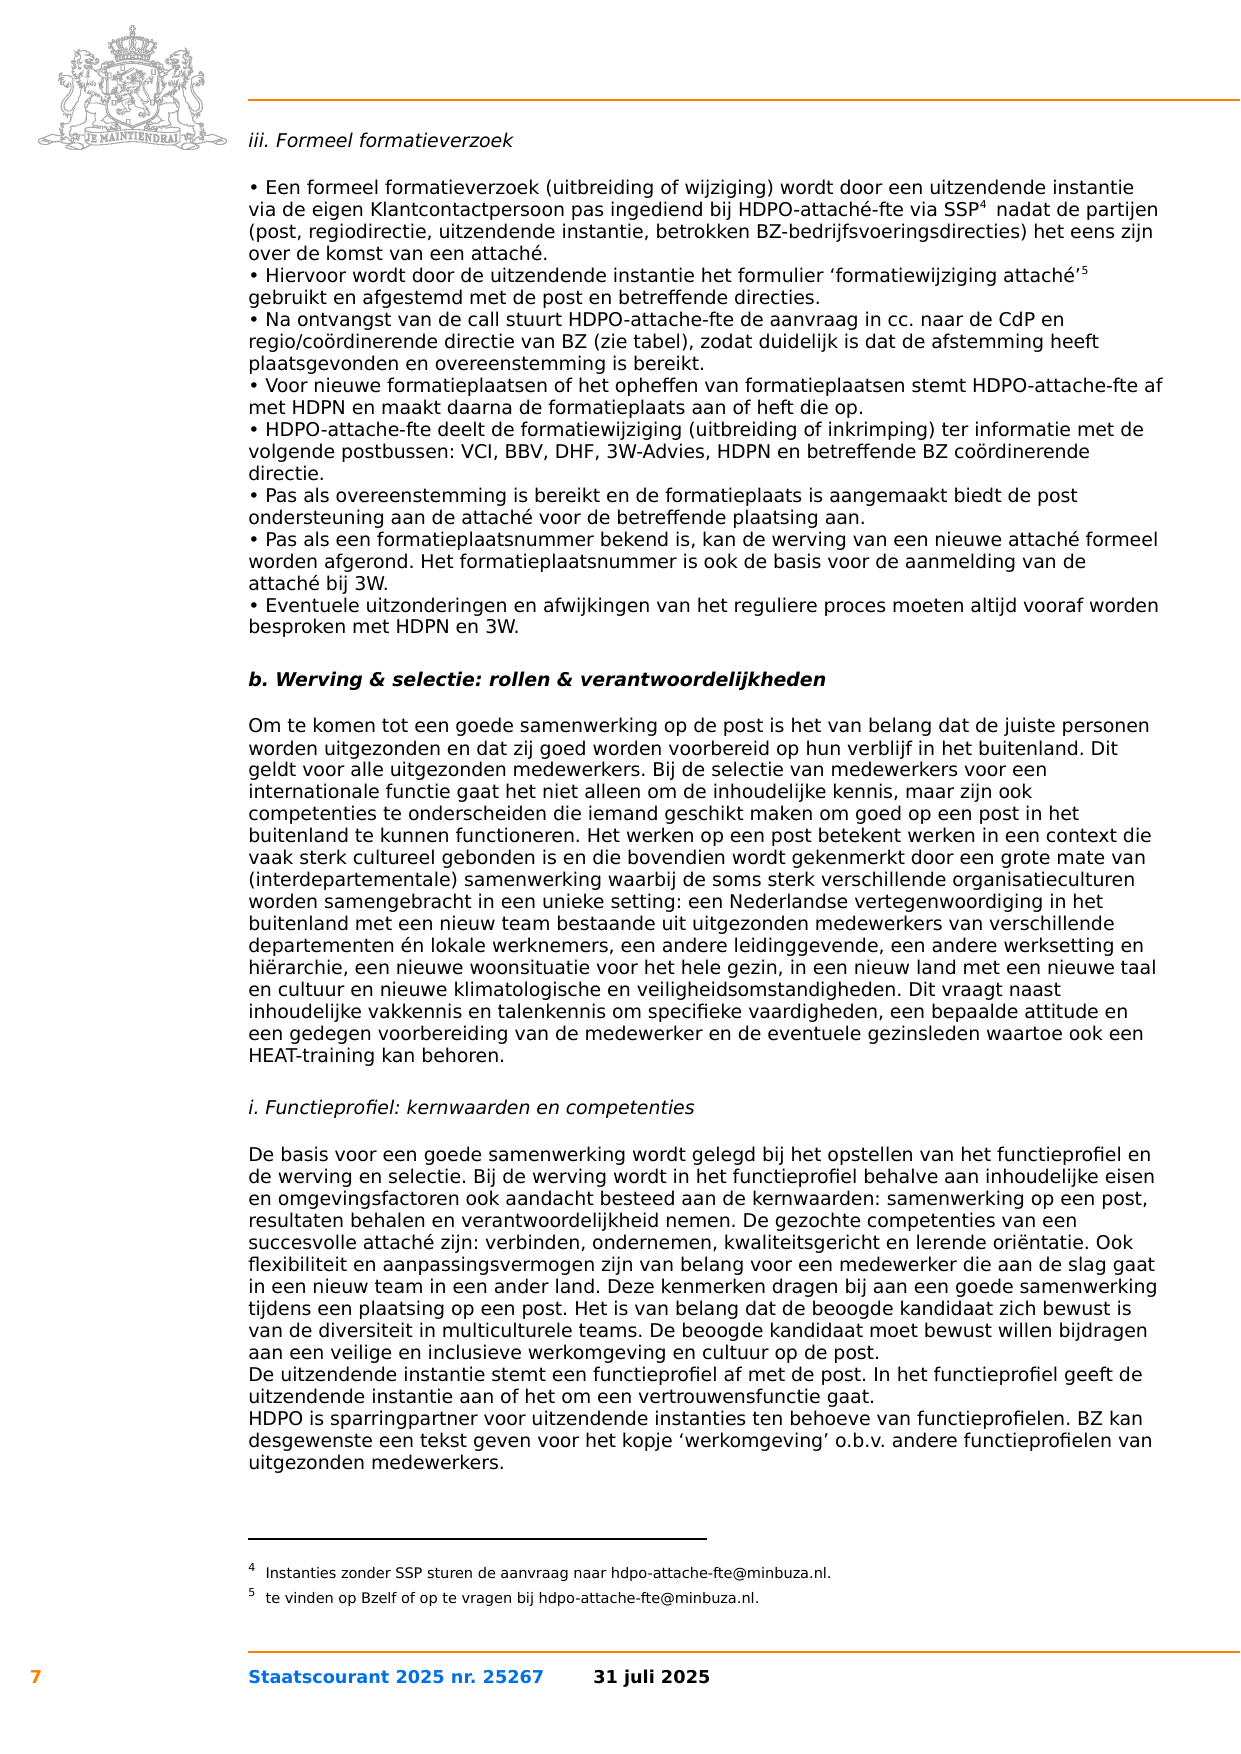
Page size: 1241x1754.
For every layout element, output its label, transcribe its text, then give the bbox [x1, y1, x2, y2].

text • Pas als overeenstemming is bereikt en de formatieplaats is aangemaakt biedt de post ondersteuning aan de attaché voor de betreffende plaatsing aan. [248, 484, 1163, 528]
picture [38, 25, 227, 150]
subtitle b. Werving & selectie: rollen & verantwoordelijkheden [248, 668, 1163, 690]
text • Pas als een formatieplaatsnummer bekend is, kan de werving van een nieuwe attaché formeel worden afgerond. Het formatieplaatsnummer is ook de basis voor de aanmelding van de attaché bij 3W. [248, 528, 1163, 594]
text Instanties zonder SSP sturen de aanvraag naar hdpo-attache-fte@minbuza.nl. [248, 1561, 1163, 1583]
text De uitzendende instantie stemt een functieprofiel af met de post. In het functieprofiel geeft de uitzendende instantie aan of het om een vertrouwensfunctie gaat. [248, 1364, 1163, 1408]
text • HDPO-attache-fte deelt de formatiewijziging (uitbreiding of inkrimping) ter informatie met de volgende postbussen: VCI, BBV, DHF, 3W-Advies, HDPN en betreffende BZ coördinerende directie. [248, 419, 1163, 484]
subtitle iii. Formeel formatieverzoek [248, 130, 1163, 152]
text • Na ontvangst van de call stuurt HDPO-attache-fte de aanvraag in cc. naar de CdP en regio/coördinerende directie van BZ (zie tabel), zodat duidelijk is dat de afstemming heeft plaatsgevonden en overeenstemming is bereikt. [248, 309, 1163, 375]
text • Hiervoor wordt door de uitzendende instantie het formulier ‘formatiewijziging attaché’ gebruikt en afgestemd met de post en betreffende directies. [248, 265, 1163, 309]
text De basis voor een goede samenwerking wordt gelegd bij het opstellen van het functieprofiel en de werving en selectie. Bij de werving wordt in het functieprofiel behalve aan inhoudelijke eisen en omgevingsfactoren ook aandacht besteed aan de kernwaarden: samenwerking op een post, resultaten behalen en verantwoordelijkheid nemen. De gezochte competenties van een succesvolle attaché zijn: verbinden, ondernemen, kwaliteitsgericht en lerende oriëntatie. Ook flexibiliteit en aanpassingsvermogen zijn van belang voor een medewerker die aan de slag gaat in een nieuw team in een ander land. Deze kenmerken dragen bij aan een goede samenwerking tijdens een plaatsing op een post. Het is van belang dat de beoogde kandidaat zich bewust is van de diversiteit in multiculturele teams. De beoogde kandidaat moet bewust willen bijdragen aan een veilige en inclusieve werkomgeving en cultuur op de post. [248, 1144, 1163, 1364]
text te vinden op Bzelf of op te vragen bij hdpo-attache-fte@minbuza.nl. [248, 1586, 1163, 1608]
text Om te komen tot een goede samenwerking op de post is het van belang dat de juiste personen worden uitgezonden en dat zij goed worden voorbereid op hun verblijf in het buitenland. Dit geldt voor alle uitgezonden medewerkers. Bij de selectie van medewerkers voor een internationale functie gaat het niet alleen om de inhoudelijke kennis, maar zijn ook competenties te onderscheiden die iemand geschikt maken om goed op een post in het buitenland te kunnen functioneren. Het werken op een post betekent werken in een context die vaak sterk cultureel gebonden is en die bovendien wordt gekenmerkt door een grote mate van (interdepartementale) samenwerking waarbij de soms sterk verschillende organisatieculturen worden samengebracht in een unieke setting: een Nederlandse vertegenwoordiging in het buitenland met een nieuw team bestaande uit uitgezonden medewerkers van verschillende departementen én lokale werknemers, een andere leidinggevende, een andere werksetting en hiërarchie, een nieuwe woonsituatie voor het hele gezin, in een nieuw land met een nieuwe taal en cultuur en nieuwe klimatologische en veiligheidsomstandigheden. Dit vraagt naast inhoudelijke vakkennis en talenkennis om specifieke vaardigheden, een bepaalde attitude en een gedegen voorbereiding van de medewerker en de eventuele gezinsleden waartoe ook een HEAT-training kan behoren. [248, 715, 1163, 1067]
text • Voor nieuwe formatieplaatsen of het opheffen van formatieplaatsen stemt HDPO-attache-fte af met HDPN en maakt daarna de formatieplaats aan of heft die op. [248, 375, 1163, 419]
text • Een formeel formatieverzoek (uitbreiding of wijziging) wordt door een uitzendende instantie via de eigen Klantcontactpersoon pas ingediend bij HDPO-attaché-fte via SSP nadat de partijen (post, regiodirectie, uitzendende instantie, betrokken BZ-bedrijfsvoeringsdirecties) het eens zijn over de komst van een attaché. [248, 177, 1163, 265]
text • Eventuele uitzonderingen en afwijkingen van het reguliere proces moeten altijd vooraf worden besproken met HDPN en 3W. [248, 594, 1163, 638]
subtitle i. Functieprofiel: kernwaarden en competenties [248, 1097, 1163, 1119]
text HDPO is sparringpartner voor uitzendende instanties ten behoeve van functieprofielen. BZ kan desgewenste een tekst geven voor het kopje ‘werkomgeving’ o.b.v. andere functieprofielen van uitgezonden medewerkers. [248, 1408, 1163, 1474]
